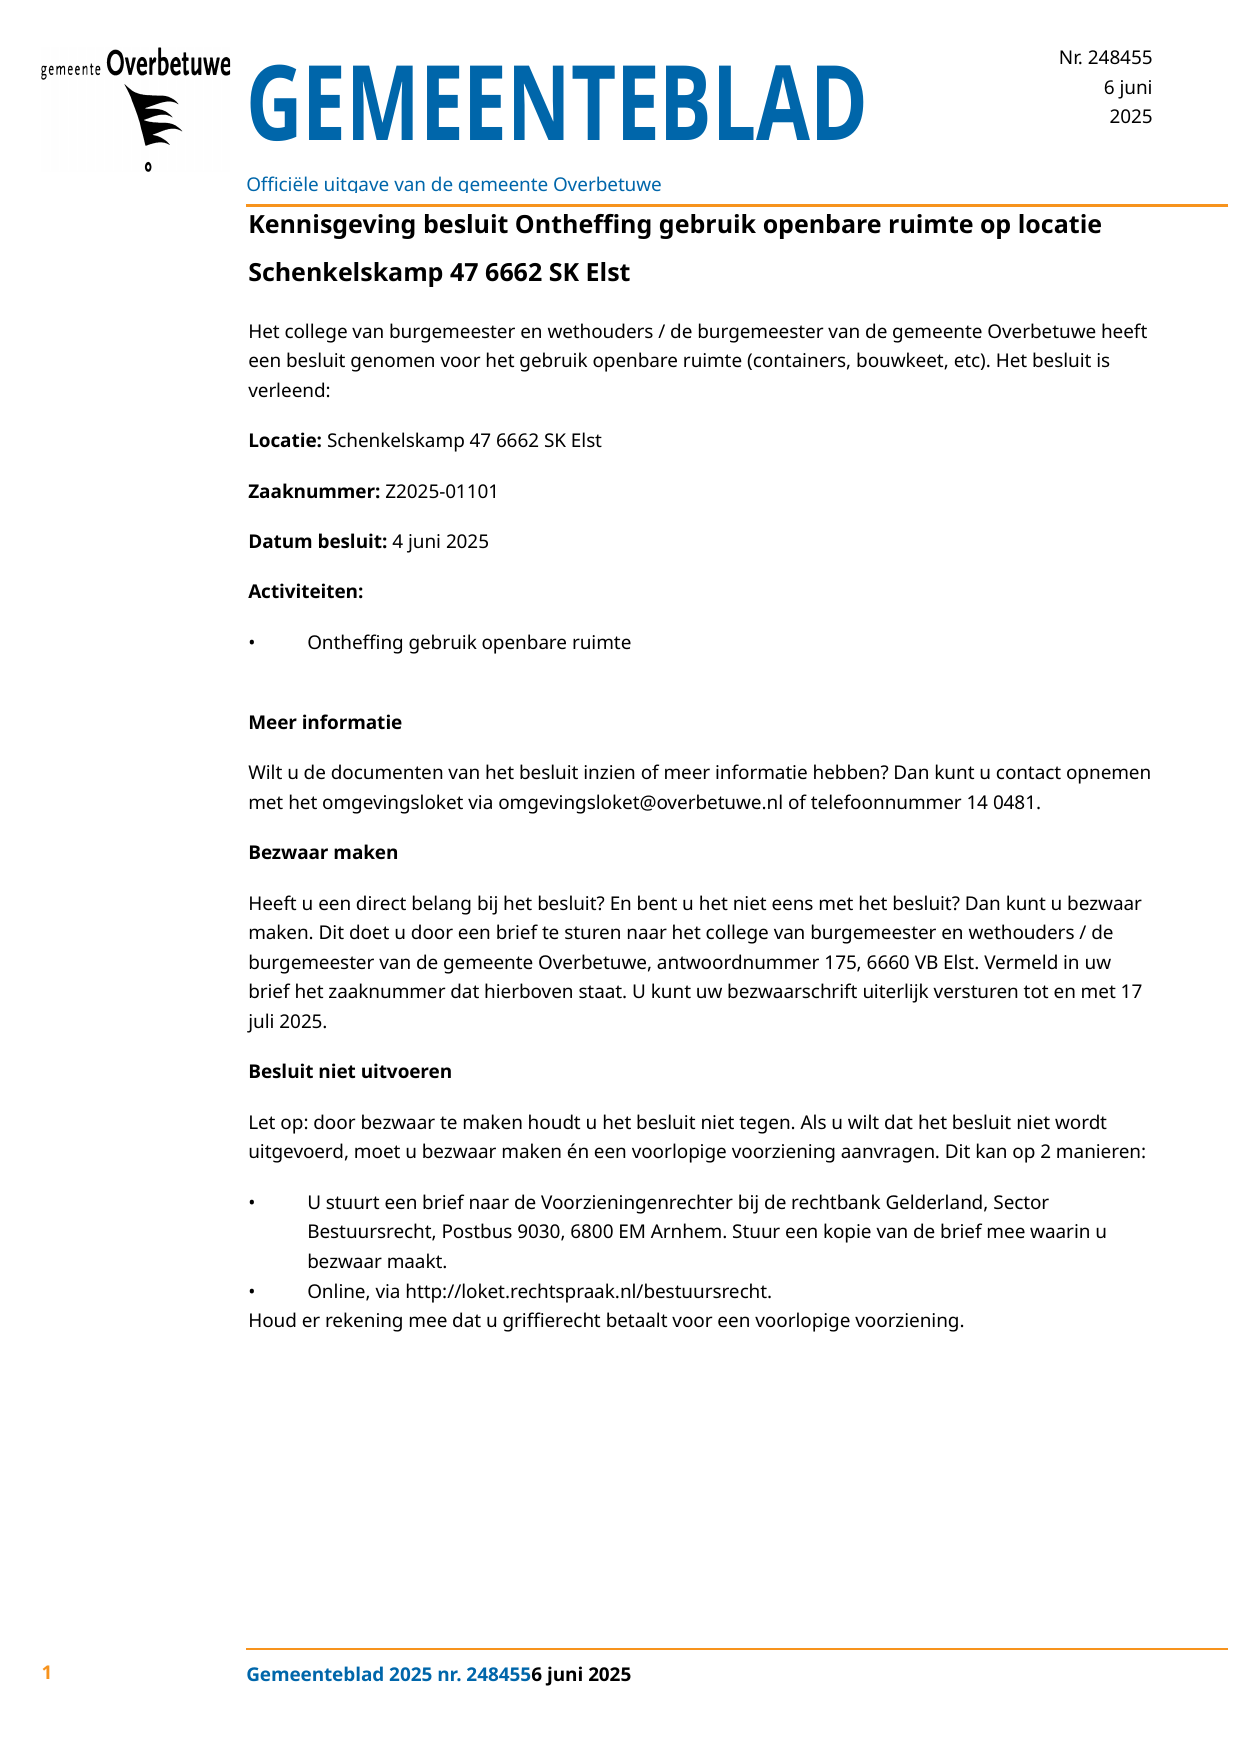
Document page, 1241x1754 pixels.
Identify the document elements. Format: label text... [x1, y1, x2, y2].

text Let op: door bezwaar te maken houdt u het besluit niet tegen. Als u wilt dat het besluit niet wordt uitgevoerd, moet u bezwaar maken én een voorlopige voorziening aanvragen. Dit kan op 2 manieren: [248, 1109, 1152, 1164]
list Ontheffing gebruik openbare ruimte [248, 629, 1152, 655]
picture [41, 47, 231, 172]
list U stuurt een brief naar de Voorzieningenrechter bij de rechtbank Gelderland, Sector Bestuursrecht, Postbus 9030, 6800 EM Arnhem. Stuur een kopie van de brief mee waarin u bezwaar maakt. [248, 1189, 1152, 1274]
text Activiteiten: [248, 579, 1152, 604]
list Online, via http://loket.rechtspraak.nl/bestuursrecht. [248, 1278, 1152, 1304]
text Het college van burgemeester en wethouders / de burgemeester van de gemeente Overbetuwe heeft een besluit genomen voor het gebruik openbare ruimte (containers, bouwkeet, etc). Het besluit is verleend: [248, 318, 1152, 403]
text Datum besluit: 4 juni 2025 [248, 528, 1152, 554]
text Heeft u een direct belang bij het besluit? En bent u het niet eens met het besluit? Dan kunt u bezwaar maken. Dit doet u door een brief te sturen naar het college van burgemeester en wethouders / de burgemeester van de gemeente Overbetuwe, antwoordnummer 175, 6660 VB Elst. Vermeld in uw brief het zaaknummer dat hierboven staat. U kunt uw bezwaarschrift uiterlijk versturen tot en met 17 juli 2025. [248, 890, 1152, 1034]
text Locatie: Schenkelskamp 47 6662 SK Elst [248, 427, 1152, 453]
text Wilt u de documenten van het besluit inzien of meer informatie hebben? Dan kunt u contact opnemen met het omgevingsloket via omgevingsloket@overbetuwe.nl of telefoonnummer 14 0481. [248, 759, 1152, 815]
text Zaaknummer: Z2025-01101 [248, 478, 1152, 504]
text Meer informatie [248, 709, 1152, 735]
text Kennisgeving besluit Ontheffing gebruik openbare ruimte op locatie Schenkelskamp 47 6662 SK Elst [248, 207, 1152, 288]
text Houd er rekening mee dat u griffierecht betaalt voor een voorlopige voorziening. [248, 1307, 1152, 1333]
text Besluit niet uitvoeren [248, 1059, 1152, 1084]
text Bezwaar maken [248, 839, 1152, 865]
